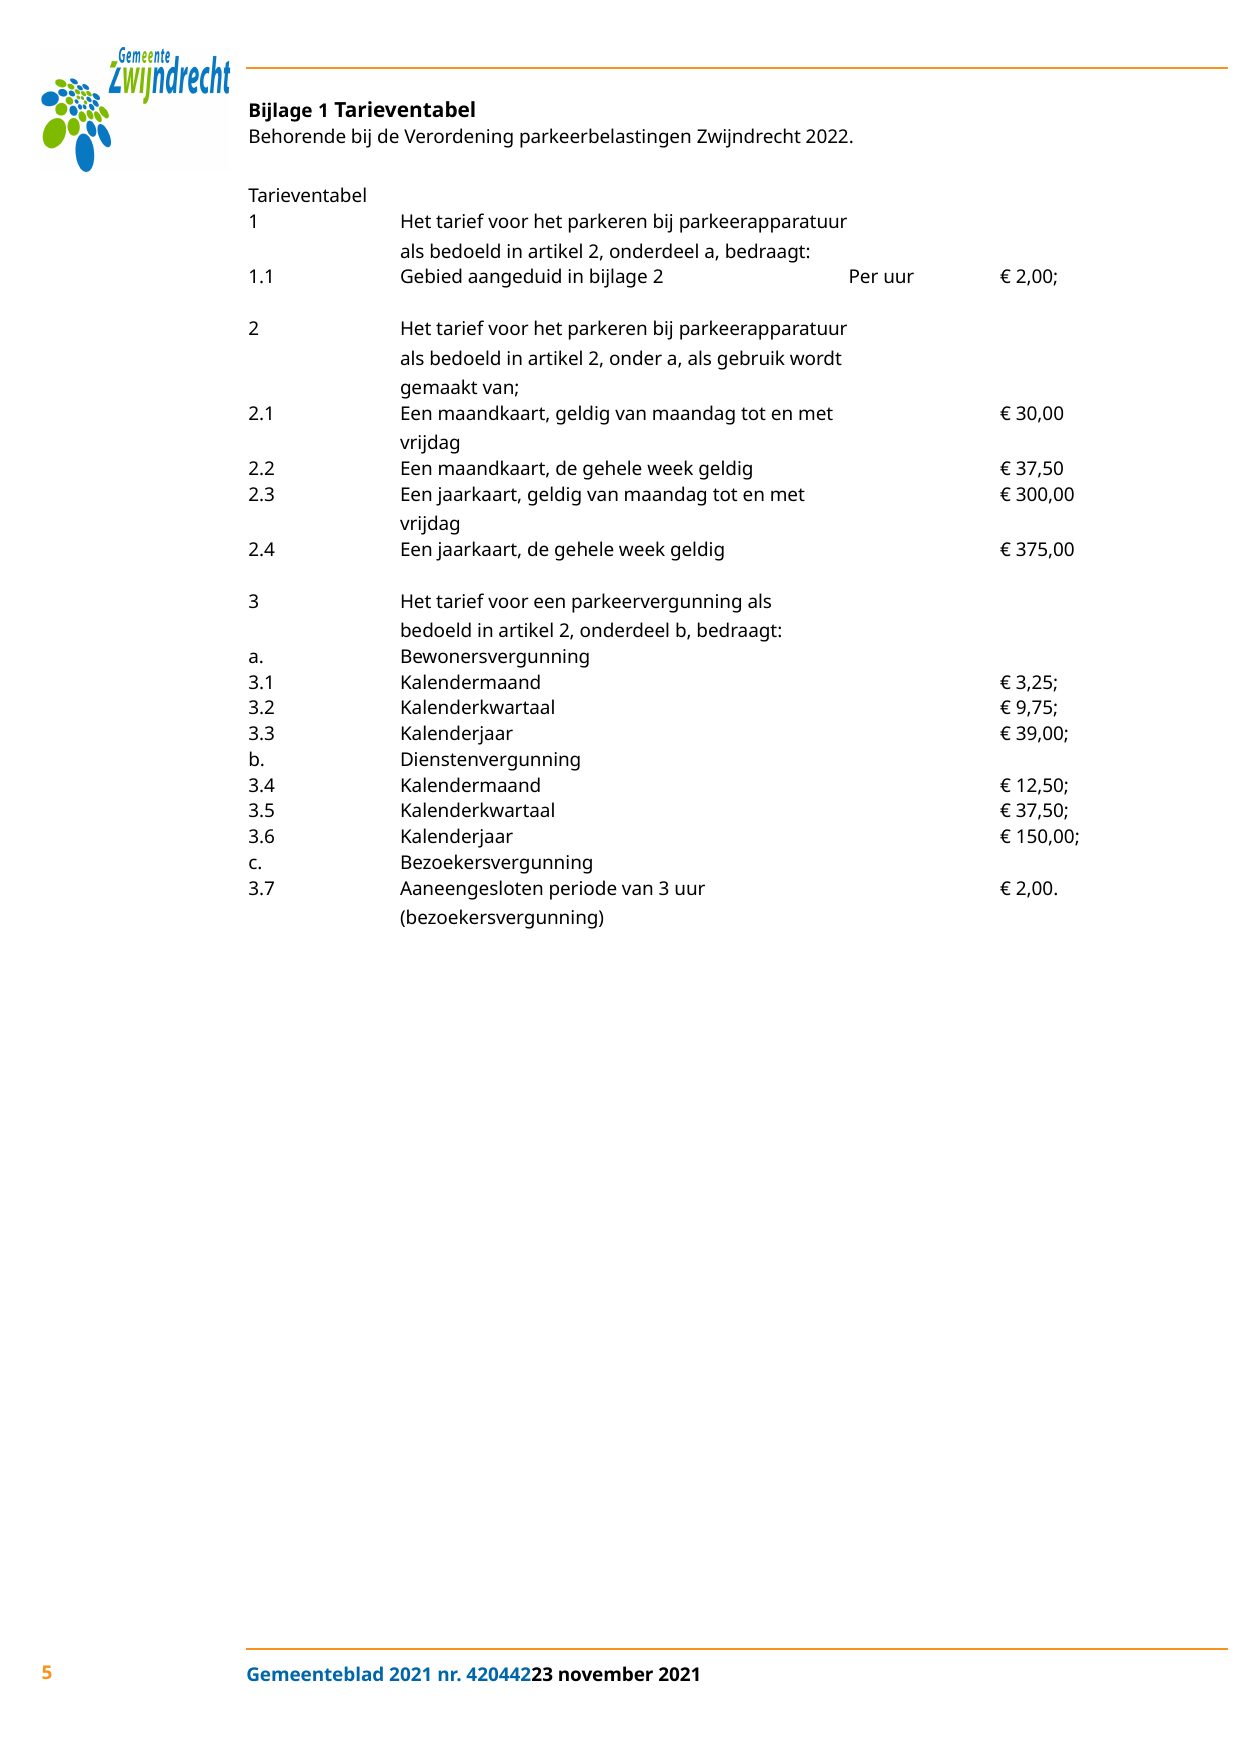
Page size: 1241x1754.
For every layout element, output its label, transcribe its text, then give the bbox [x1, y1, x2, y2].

table_cell [848, 823, 1000, 849]
table_cell Kalenderjaar [400, 823, 848, 849]
table_cell 2.3 [248, 481, 400, 536]
table_cell [848, 536, 1000, 562]
table_cell Aaneengesloten periode van 3 uur (bezoekersvergunning) [400, 875, 848, 930]
table_cell 1.1 [248, 264, 400, 289]
table_cell [848, 208, 1000, 264]
table_cell € 12,50; [1000, 772, 1152, 797]
table_cell Een maandkaart, de gehele week geldig [400, 455, 848, 481]
table_cell [248, 289, 400, 315]
table_cell [1000, 208, 1152, 264]
table_cell 3.1 [248, 669, 400, 694]
table_cell € 375,00 [1000, 536, 1152, 562]
table_cell [848, 400, 1000, 455]
table_cell € 3,25; [1000, 669, 1152, 694]
table_cell € 9,75; [1000, 695, 1152, 720]
table_cell [848, 720, 1000, 746]
text Bijlage 1 Tarieventabel [248, 95, 1152, 123]
table_cell 3.6 [248, 823, 400, 849]
table_cell Een maandkaart, geldig van maandag tot en met vrijdag [400, 400, 848, 455]
table_header Tarieventabel [248, 183, 1152, 208]
table_cell [248, 562, 400, 588]
table_cell Een jaarkaart, de gehele week geldig [400, 536, 848, 562]
table_cell Het tarief voor een parkeervergunning als bedoeld in artikel 2, onderdeel b, bedraagt: [400, 588, 848, 643]
table_cell 2 [248, 315, 400, 400]
table_cell Per uur [848, 264, 1000, 289]
table_cell [400, 562, 848, 588]
table_cell 3.5 [248, 798, 400, 823]
table_cell [848, 588, 1000, 643]
table_cell Kalendermaand [400, 669, 848, 694]
table_cell [1000, 746, 1152, 772]
table_cell [1000, 588, 1152, 643]
table_cell 3 [248, 588, 400, 643]
table_cell [848, 875, 1000, 930]
table_cell 3.3 [248, 720, 400, 746]
table_cell c. [248, 849, 400, 875]
table_cell [1000, 289, 1152, 315]
table_cell € 30,00 [1000, 400, 1152, 455]
table_cell € 37,50 [1000, 455, 1152, 481]
table_cell Bewonersvergunning [400, 643, 848, 669]
table_cell 2.4 [248, 536, 400, 562]
table_cell Kalenderkwartaal [400, 798, 848, 823]
table_cell [848, 643, 1000, 669]
table_cell € 150,00; [1000, 823, 1152, 849]
table_cell € 37,50; [1000, 798, 1152, 823]
table_cell Kalenderkwartaal [400, 695, 848, 720]
table_cell 3.7 [248, 875, 400, 930]
table_cell Het tarief voor het parkeren bij parkeerapparatuur als bedoeld in artikel 2, onder a, als gebruik wordt gemaakt van; [400, 315, 848, 400]
table_cell 1 [248, 208, 400, 264]
table_cell Een jaarkaart, geldig van maandag tot en met vrijdag [400, 481, 848, 536]
table_cell [848, 481, 1000, 536]
table_cell [848, 669, 1000, 694]
table_cell [848, 695, 1000, 720]
table_cell 2.2 [248, 455, 400, 481]
table_cell [1000, 315, 1152, 400]
table_cell € 2,00. [1000, 875, 1152, 930]
table_cell € 39,00; [1000, 720, 1152, 746]
table_cell 3.2 [248, 695, 400, 720]
table_cell b. [248, 746, 400, 772]
table_cell Dienstenvergunning [400, 746, 848, 772]
table_cell Kalenderjaar [400, 720, 848, 746]
table_cell Gebied aangeduid in bijlage 2 [400, 264, 848, 289]
table_cell [848, 849, 1000, 875]
table_cell [1000, 849, 1152, 875]
table_cell € 300,00 [1000, 481, 1152, 536]
table_cell [848, 315, 1000, 400]
table_cell a. [248, 643, 400, 669]
table_cell 3.4 [248, 772, 400, 797]
table_cell [848, 562, 1000, 588]
table_cell [848, 772, 1000, 797]
table_cell [400, 289, 848, 315]
table_cell € 2,00; [1000, 264, 1152, 289]
table_cell [848, 289, 1000, 315]
table_cell [1000, 562, 1152, 588]
table_cell [848, 746, 1000, 772]
picture [41, 47, 231, 172]
table_cell Bezoekersvergunning [400, 849, 848, 875]
table_cell Het tarief voor het parkeren bij parkeerapparatuur als bedoeld in artikel 2, onderdeel a, bedraagt: [400, 208, 848, 264]
table_cell [848, 798, 1000, 823]
table_cell [1000, 643, 1152, 669]
table_cell [848, 455, 1000, 481]
table_cell 2.1 [248, 400, 400, 455]
text Behorende bij de Verordening parkeerbelastingen Zwijndrecht 2022. [248, 123, 1152, 149]
table_cell Kalendermaand [400, 772, 848, 797]
